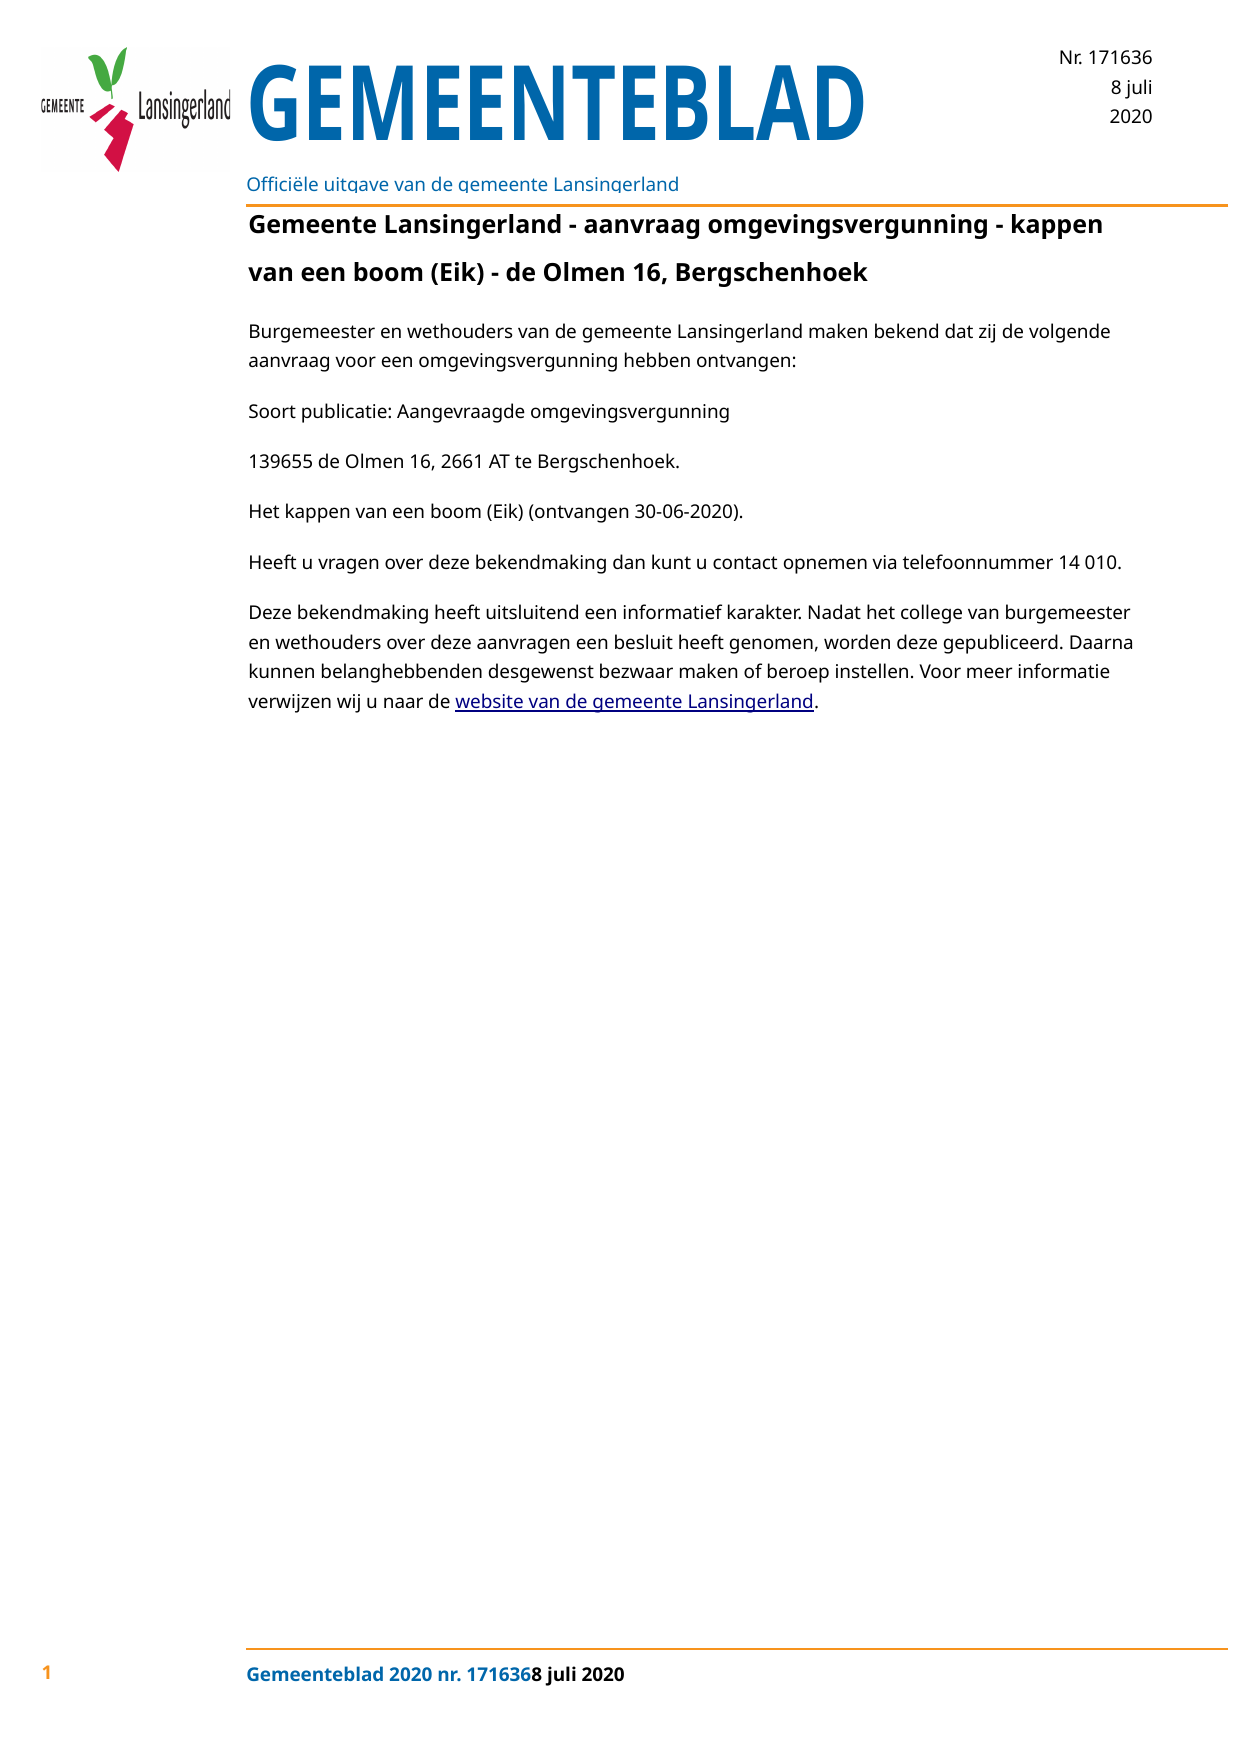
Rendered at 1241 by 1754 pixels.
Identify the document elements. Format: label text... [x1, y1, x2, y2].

text Het kappen van een boom (Eik) (ontvangen 30-06-2020). [248, 499, 1152, 524]
picture [41, 47, 231, 172]
text Deze bekendmaking heeft uitsluitend een informatief karakter. Nadat het college van burgemeester en wethouders over deze aanvragen een besluit heeft genomen, worden deze gepubliceerd. Daarna kunnen belanghebbenden desgewenst bezwaar maken of beroep instellen. Voor meer informatie verwijzen wij u naar de website van de gemeente Lansingerland. [248, 599, 1152, 714]
text Soort publicatie: Aangevraagde omgevingsvergunning [248, 398, 1152, 424]
text Heeft u vragen over deze bekendmaking dan kunt u contact opnemen via telefoonnummer 14 010. [248, 549, 1152, 575]
text Burgemeester en wethouders van de gemeente Lansingerland maken bekend dat zij de volgende aanvraag voor een omgevingsvergunning hebben ontvangen: [248, 318, 1152, 373]
text Gemeente Lansingerland - aanvraag omgevingsvergunning - kappen van een boom (Eik) - de Olmen 16, Bergschenhoek [248, 207, 1152, 288]
text 139655 de Olmen 16, 2661 AT te Bergschenhoek. [248, 448, 1152, 474]
